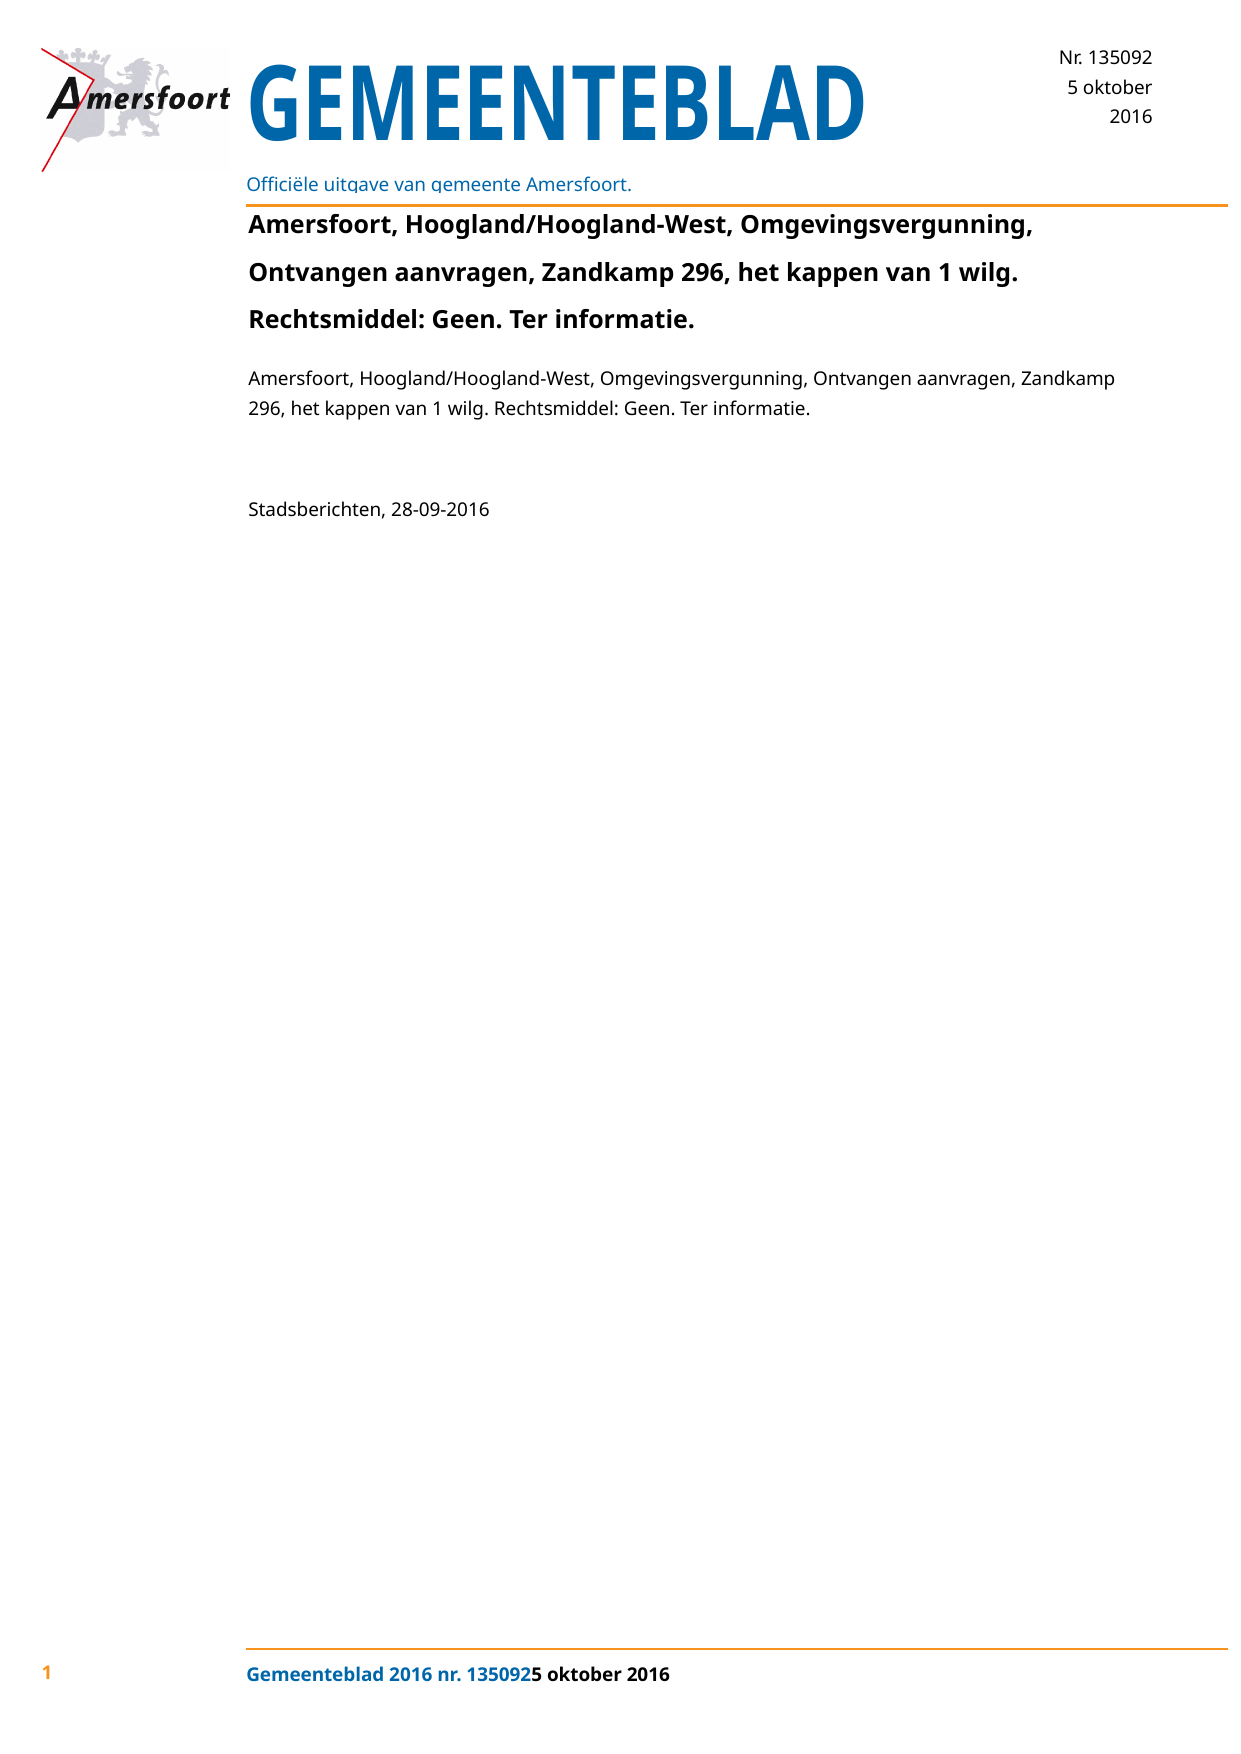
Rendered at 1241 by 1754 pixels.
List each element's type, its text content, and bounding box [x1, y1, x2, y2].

text Amersfoort, Hoogland/Hoogland-West, Omgevingsvergunning, Ontvangen aanvragen, Zandkamp 296, het kappen van 1 wilg. Rechtsmiddel: Geen. Ter informatie. [248, 366, 1152, 421]
text Stadsberichten, 28-09-2016 [248, 496, 1152, 522]
text Amersfoort, Hoogland/Hoogland-West, Omgevingsvergunning, Ontvangen aanvragen, Zandkamp 296, het kappen van 1 wilg. Rechtsmiddel: Geen. Ter informatie. [248, 207, 1152, 336]
picture [41, 47, 231, 172]
